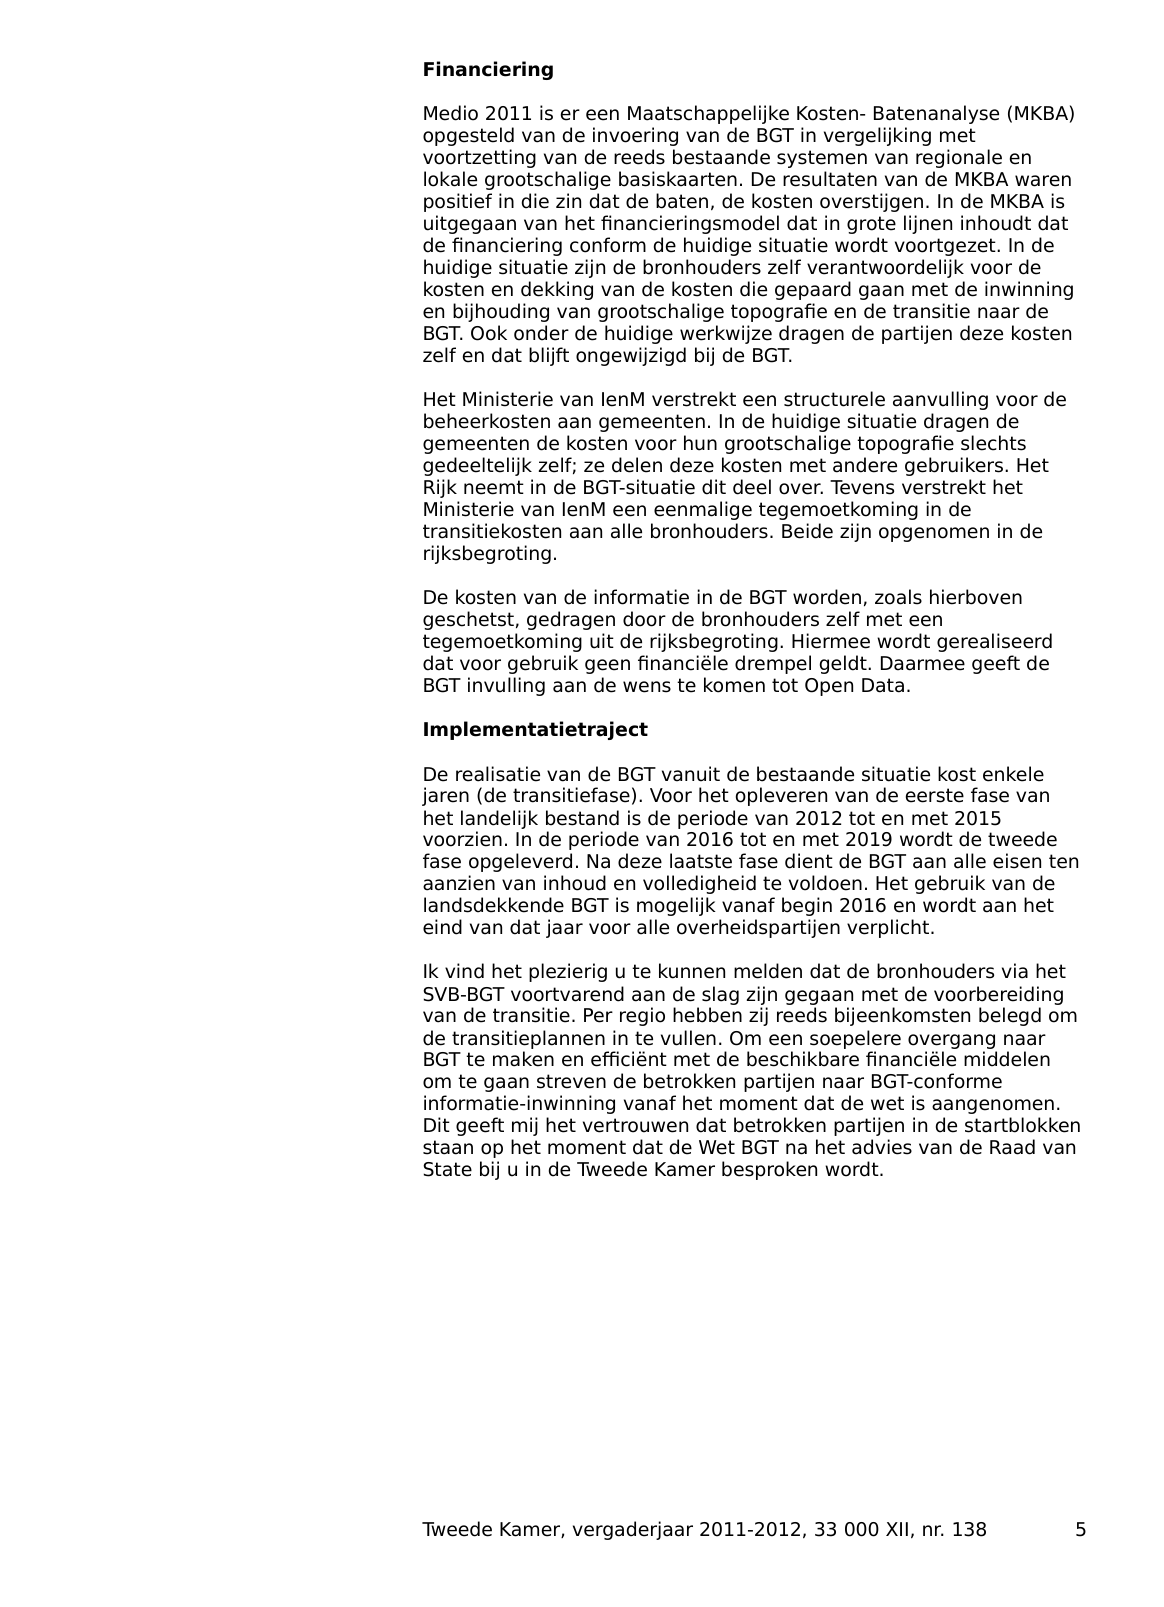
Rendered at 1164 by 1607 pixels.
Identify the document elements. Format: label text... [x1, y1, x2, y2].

text De kosten van de informatie in de BGT worden, zoals hierboven geschetst, gedragen door de bronhouders zelf met een tegemoetkoming uit de rijksbegroting. Hiermee wordt gerealiseerd dat voor gebruik geen financiële drempel geldt. Daarmee geeft de BGT invulling aan de wens te komen tot Open Data. [422, 587, 1087, 697]
text De realisatie van de BGT vanuit de bestaande situatie kost enkele jaren (de transitiefase). Voor het opleveren van de eerste fase van het landelijk bestand is de periode van 2012 tot en met 2015 voorzien. In de periode van 2016 tot en met 2019 wordt de tweede fase opgeleverd. Na deze laatste fase dient de BGT aan alle eisen ten aanzien van inhoud en volledigheid te voldoen. Het gebruik van de landsdekkende BGT is mogelijk vanaf begin 2016 en wordt aan het eind van dat jaar voor alle overheidspartijen verplicht. [422, 763, 1087, 939]
text Het Ministerie van IenM verstrekt een structurele aanvulling voor de beheerkosten aan gemeenten. In de huidige situatie dragen de gemeenten de kosten voor hun grootschalige topografie slechts gedeeltelijk zelf; ze delen deze kosten met andere gebruikers. Het Rijk neemt in de BGT-situatie dit deel over. Tevens verstrekt het Ministerie van IenM een eenmalige tegemoetkoming in de transitiekosten aan alle bronhouders. Beide zijn opgenomen in de rijksbegroting. [422, 389, 1087, 565]
subtitle Implementatietraject [422, 719, 1087, 741]
text Medio 2011 is er een Maatschappelijke Kosten- Batenanalyse (MKBA) opgesteld van de invoering van de BGT in vergelijking met voortzetting van de reeds bestaande systemen van regionale en lokale grootschalige basiskaarten. De resultaten van de MKBA waren positief in die zin dat de baten, de kosten overstijgen. In de MKBA is uitgegaan van het financieringsmodel dat in grote lijnen inhoudt dat de financiering conform de huidige situatie wordt voortgezet. In de huidige situatie zijn de bronhouders zelf verantwoordelijk voor de kosten en dekking van de kosten die gepaard gaan met de inwinning en bijhouding van grootschalige topografie en de transitie naar de BGT. Ook onder de huidige werkwijze dragen de partijen deze kosten zelf en dat blijft ongewijzigd bij de BGT. [422, 103, 1087, 367]
subtitle Financiering [422, 59, 1087, 81]
text Ik vind het plezierig u te kunnen melden dat de bronhouders via het SVB-BGT voortvarend aan de slag zijn gegaan met de voorbereiding van de transitie. Per regio hebben zij reeds bijeenkomsten belegd om de transitieplannen in te vullen. Om een soepelere overgang naar BGT te maken en efficiënt met de beschikbare financiële middelen om te gaan streven de betrokken partijen naar BGT-conforme informatie-inwinning vanaf het moment dat de wet is aangenomen. Dit geeft mij het vertrouwen dat betrokken partijen in de startblokken staan op het moment dat de Wet BGT na het advies van de Raad van State bij u in de Tweede Kamer besproken wordt. [422, 961, 1087, 1181]
